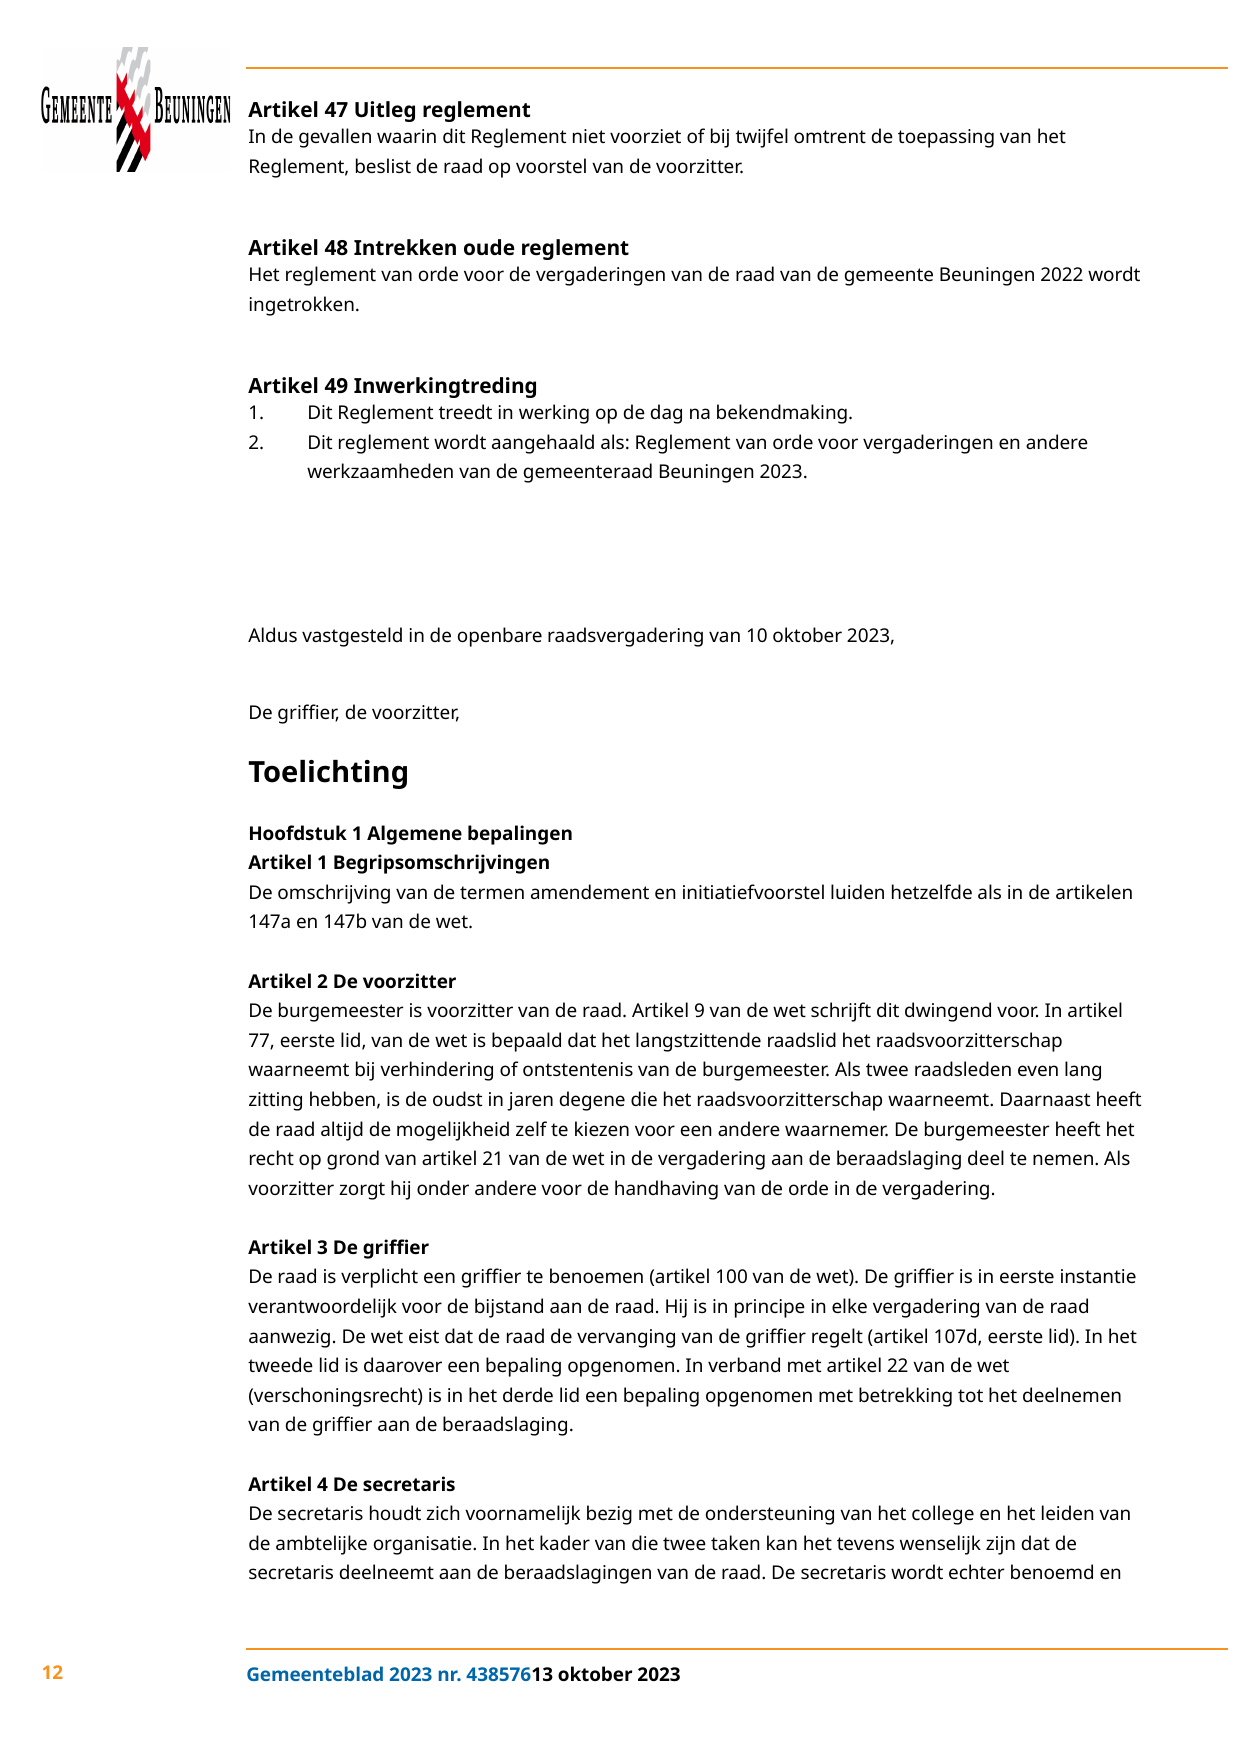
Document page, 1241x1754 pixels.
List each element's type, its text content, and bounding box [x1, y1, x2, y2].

text Hoofdstuk 1 Algemene bepalingen [248, 820, 1152, 846]
text Toelichting [248, 751, 1152, 791]
text Artikel 3 De griffier [248, 1234, 1152, 1260]
text Artikel 47 Uitleg reglement [248, 95, 1152, 123]
text Artikel 4 De secretaris [248, 1471, 1152, 1496]
text Artikel 1 Begripsomschrijvingen [248, 849, 1152, 875]
text In de gevallen waarin dit Reglement niet voorziet of bij twijfel omtrent de toepassing van het Reglement, beslist de raad op voorstel van de voorzitter. [248, 123, 1152, 178]
text Aldus vastgesteld in de openbare raadsvergadering van 10 oktober 2023, [248, 622, 1152, 648]
text De burgemeester is voorzitter van de raad. Artikel 9 van de wet schrijft dit dwingend voor. In artikel 77, eerste lid, van de wet is bepaald dat het langstzittende raadslid het raadsvoorzitterschap waarneemt bij verhindering of ontstentenis van de burgemeester. Als twee raadsleden even lang zitting hebben, is de oudst in jaren degene die het raadsvoorzitterschap waarneemt. Daarnaast heeft de raad altijd de mogelijkheid zelf te kiezen voor een andere waarnemer. De burgemeester heeft het recht op grond van artikel 21 van de wet in de vergadering aan de beraadslaging deel te nemen. Als voorzitter zorgt hij onder andere voor de handhaving van de orde in de vergadering. [248, 997, 1152, 1201]
text Artikel 2 De voorzitter [248, 968, 1152, 993]
text Het reglement van orde voor de vergaderingen van de raad van de gemeente Beuningen 2022 wordt ingetrokken. [248, 261, 1152, 317]
text Artikel 48 Intrekken oude reglement [248, 233, 1152, 261]
text Artikel 49 Inwerkingtreding [248, 371, 1152, 399]
list Dit reglement wordt aangehaald als: Reglement van orde voor vergaderingen en andere werkzaamheden van de gemeenteraad Beuningen 2023. [248, 429, 1152, 484]
text De secretaris houdt zich voornamelijk bezig met de ondersteuning van het college en het leiden van de ambtelijke organisatie. In het kader van die twee taken kan het tevens wenselijk zijn dat de secretaris deelneemt aan de beraadslagingen van de raad. De secretaris wordt echter benoemd en [248, 1500, 1152, 1585]
text De raad is verplicht een griffier te benoemen (artikel 100 van de wet). De griffier is in eerste instantie verantwoordelijk voor de bijstand aan de raad. Hij is in principe in elke vergadering van de raad aanwezig. De wet eist dat de raad de vervanging van de griffier regelt (artikel 107d, eerste lid). In het tweede lid is daarover een bepaling opgenomen. In verband met artikel 22 van de wet (verschoningsrecht) is in het derde lid een bepaling opgenomen met betrekking tot het deelnemen van de griffier aan de beraadslaging. [248, 1264, 1152, 1437]
text De omschrijving van de termen amendement en initiatiefvoorstel luiden hetzelfde als in de artikelen 147a en 147b van de wet. [248, 879, 1152, 934]
list Dit Reglement treedt in werking op de dag na bekendmaking. [248, 399, 1152, 425]
picture [41, 47, 231, 172]
text De griffier, de voorzitter, [248, 699, 1152, 725]
